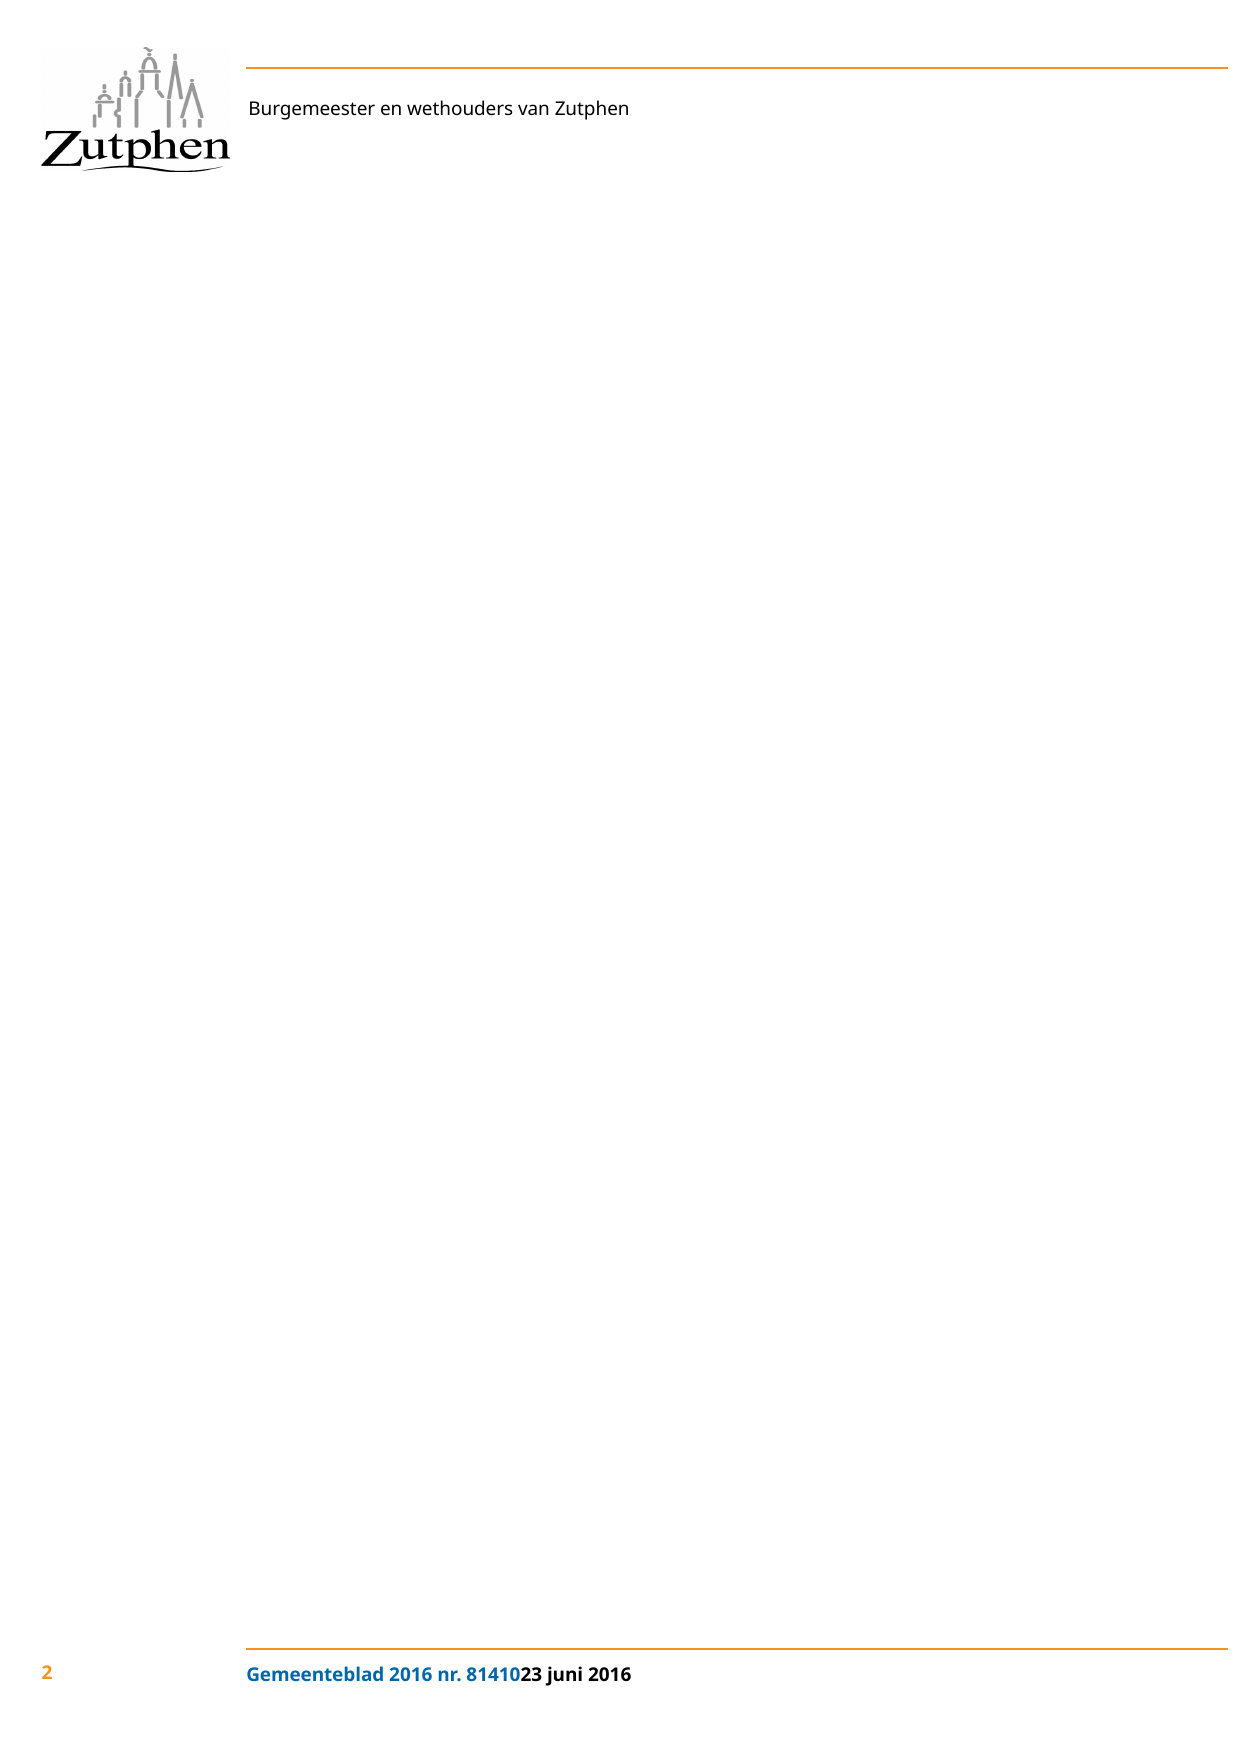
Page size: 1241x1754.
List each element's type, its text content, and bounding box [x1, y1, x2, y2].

picture [41, 47, 231, 172]
text Burgemeester en wethouders van Zutphen [248, 95, 1152, 121]
